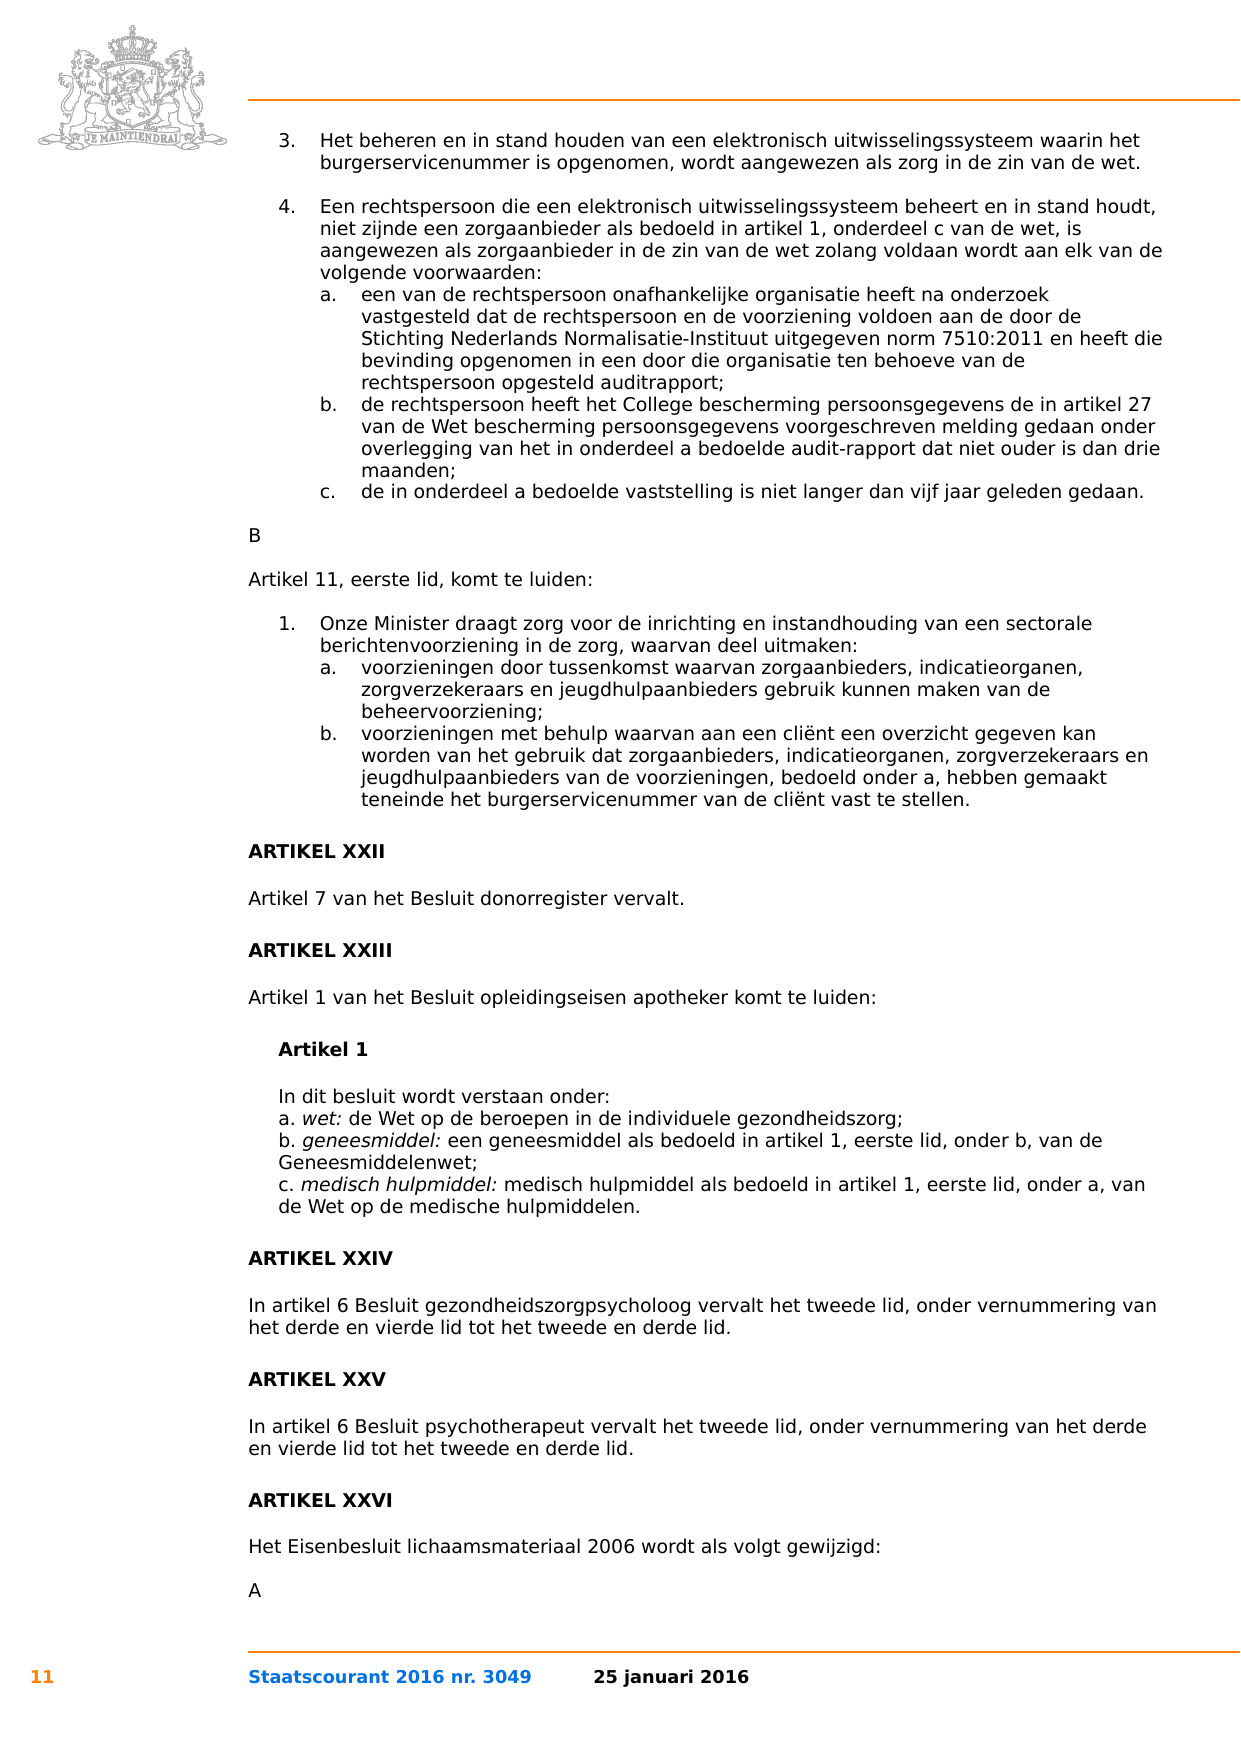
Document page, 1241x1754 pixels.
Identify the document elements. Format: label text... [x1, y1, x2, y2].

subtitle ARTIKEL XXIV [248, 1248, 1163, 1269]
text b. voorzieningen met behulp waarvan aan een cliënt een overzicht gegeven kan worden van het gebruik dat zorgaanbieders, indicatieorganen, zorgverzekeraars en jeugdhulpaanbieders van de voorzieningen, bedoeld onder a, hebben gemaakt teneinde het burgerservicenummer van de cliënt vast te stellen. [319, 723, 1163, 811]
text a. wet: de Wet op de beroepen in de individuele gezondheidszorg; [278, 1108, 1163, 1130]
subtitle ARTIKEL XXVI [248, 1489, 1163, 1511]
text c. de in onderdeel a bedoelde vaststelling is niet langer dan vijf jaar geleden gedaan. [319, 481, 1163, 503]
text B [248, 525, 1163, 547]
text a. voorzieningen door tussenkomst waarvan zorgaanbieders, indicatieorganen, zorgverzekeraars en jeugdhulpaanbieders gebruik kunnen maken van de beheervoorziening; [319, 657, 1163, 723]
text A [248, 1580, 1163, 1602]
text Het Eisenbesluit lichaamsmateriaal 2006 wordt als volgt gewijzigd: [248, 1536, 1163, 1558]
text Artikel 11, eerste lid, komt te luiden: [248, 569, 1163, 591]
text 1. Onze Minister draagt zorg voor de inrichting en instandhouding van een sectorale berichtenvoorziening in de zorg, waarvan deel uitmaken: [278, 613, 1163, 657]
text Artikel 7 van het Besluit donorregister vervalt. [248, 888, 1163, 910]
text b. geneesmiddel: een geneesmiddel als bedoeld in artikel 1, eerste lid, onder b, van de Geneesmiddelenwet; [278, 1130, 1163, 1174]
subtitle Artikel 1 [278, 1039, 1163, 1061]
text c. medisch hulpmiddel: medisch hulpmiddel als bedoeld in artikel 1, eerste lid, onder a, van de Wet op de medische hulpmiddelen. [278, 1174, 1163, 1218]
subtitle ARTIKEL XXIII [248, 940, 1163, 962]
text 3. Het beheren en in stand houden van een elektronisch uitwisselingssysteem waarin het burgerservicenummer is opgenomen, wordt aangewezen als zorg in de zin van de wet. [278, 130, 1163, 174]
text In artikel 6 Besluit gezondheidszorgpsycholoog vervalt het tweede lid, onder vernummering van het derde en vierde lid tot het tweede en derde lid. [248, 1294, 1163, 1338]
text In dit besluit wordt verstaan onder: [278, 1086, 1163, 1108]
subtitle ARTIKEL XXII [248, 841, 1163, 863]
picture [38, 25, 227, 150]
text b. de rechtspersoon heeft het College bescherming persoonsgegevens de in artikel 27 van de Wet bescherming persoonsgegevens voorgeschreven melding gedaan onder overlegging van het in onderdeel a bedoelde audit-rapport dat niet ouder is dan drie maanden; [319, 393, 1163, 481]
text Artikel 1 van het Besluit opleidingseisen apotheker komt te luiden: [248, 987, 1163, 1009]
text 4. Een rechtspersoon die een elektronisch uitwisselingssysteem beheert en in stand houdt, niet zijnde een zorgaanbieder als bedoeld in artikel 1, onderdeel c van de wet, is aangewezen als zorgaanbieder in de zin van de wet zolang voldaan wordt aan elk van de volgende voorwaarden: [278, 196, 1163, 284]
subtitle ARTIKEL XXV [248, 1368, 1163, 1391]
text a. een van de rechtspersoon onafhankelijke organisatie heeft na onderzoek vastgesteld dat de rechtspersoon en de voorziening voldoen aan de door de Stichting Nederlands Normalisatie-Instituut uitgegeven norm 7510:2011 en heeft die bevinding opgenomen in een door die organisatie ten behoeve van de rechtspersoon opgesteld auditrapport; [319, 284, 1163, 393]
text In artikel 6 Besluit psychotherapeut vervalt het tweede lid, onder vernummering van het derde en vierde lid tot het tweede en derde lid. [248, 1416, 1163, 1459]
